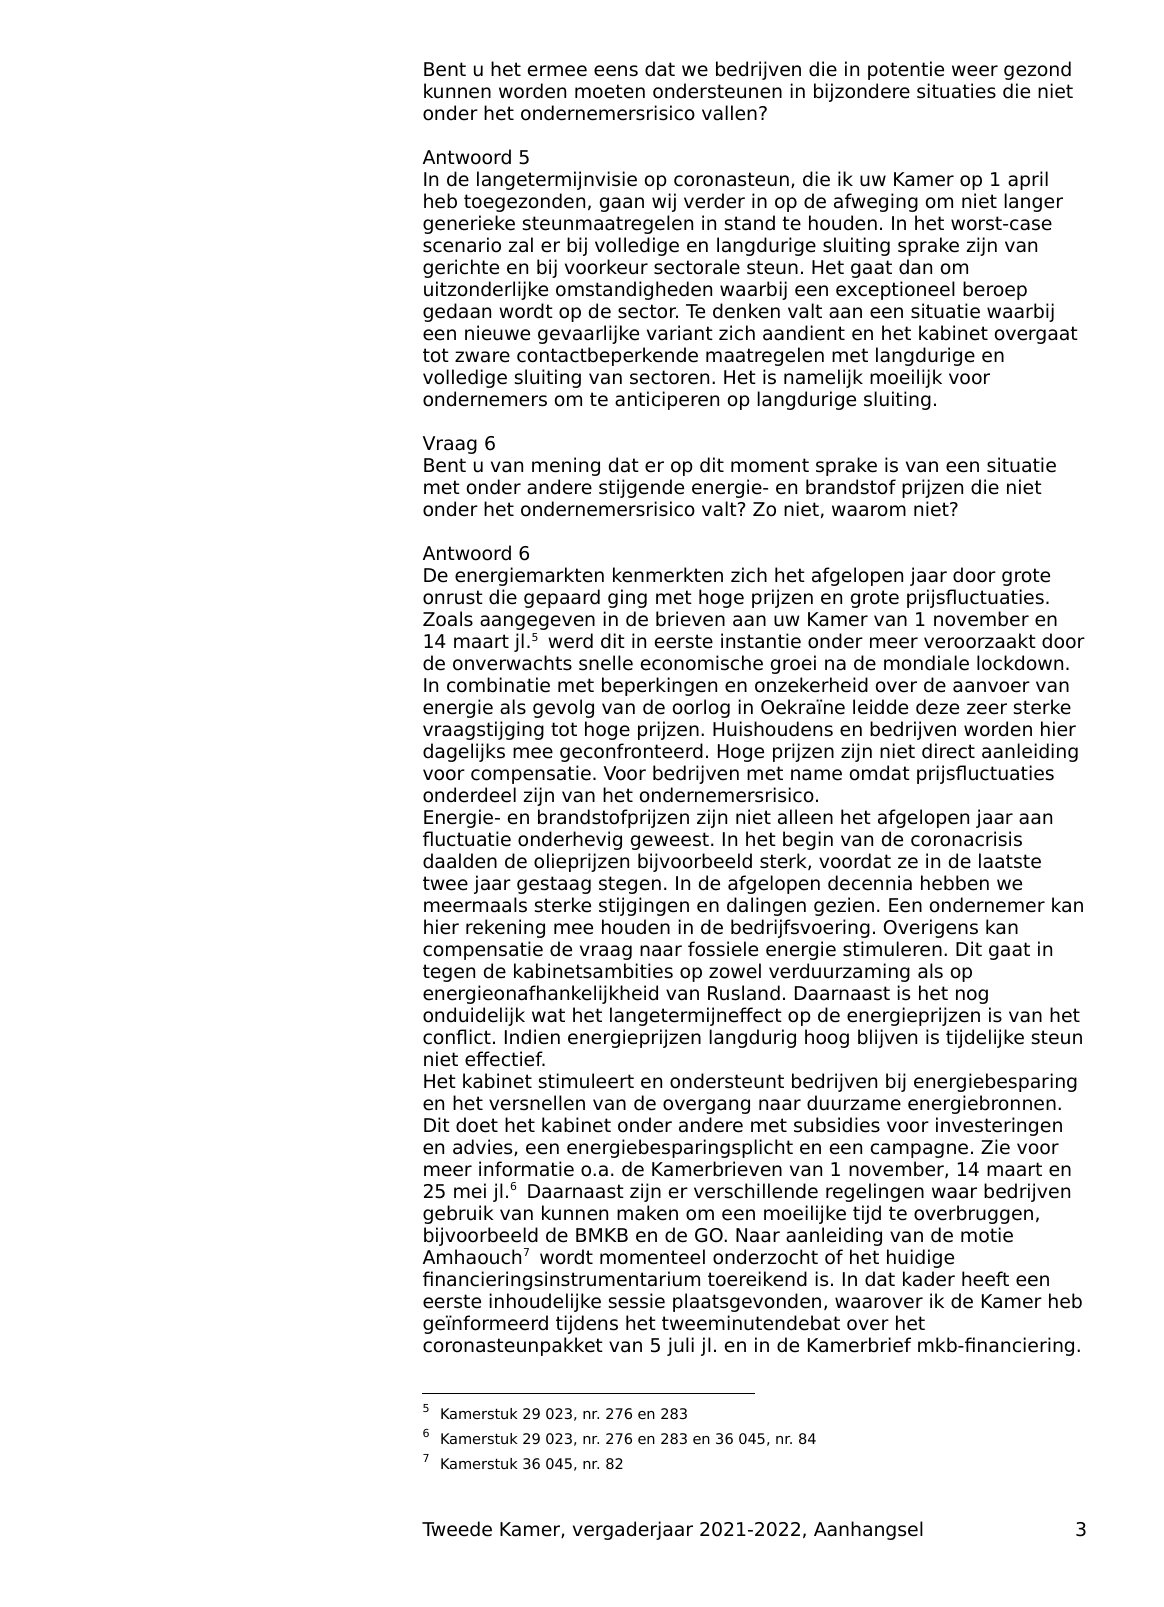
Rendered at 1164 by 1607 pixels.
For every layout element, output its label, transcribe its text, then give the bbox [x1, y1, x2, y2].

text Antwoord 5 [422, 147, 1087, 169]
text Het kabinet stimuleert en ondersteunt bedrijven bij energiebesparing en het versnellen van de overgang naar duurzame energiebronnen. Dit doet het kabinet onder andere met subsidies voor investeringen en advies, een energiebesparingsplicht en een campagne. Zie voor meer informatie o.a. de Kamerbrieven van 1 november, 14 maart en 25 mei jl. Daarnaast zijn er verschillende regelingen waar bedrijven gebruik van kunnen maken om een moeilijke tijd te overbruggen, bijvoorbeeld de BMKB en de GO. Naar aanleiding van de motie Amhaouch wordt momenteel onderzocht of het huidige financieringsinstrumentarium toereikend is. In dat kader heeft een eerste inhoudelijke sessie plaatsgevonden, waarover ik de Kamer heb geïnformeerd tijdens het tweeminutendebat over het coronasteunpakket van 5 juli jl. en in de Kamerbrief mkb-financiering. [422, 1071, 1087, 1356]
text Antwoord 6 [422, 543, 1087, 565]
text Kamerstuk 29 023, nr. 276 en 283 [422, 1402, 1087, 1424]
text De energiemarkten kenmerkten zich het afgelopen jaar door grote onrust die gepaard ging met hoge prijzen en grote prijsfluctuaties. Zoals aangegeven in de brieven aan uw Kamer van 1 november en 14 maart jl. werd dit in eerste instantie onder meer veroorzaakt door de onverwachts snelle economische groei na de mondiale lockdown. In combinatie met beperkingen en onzekerheid over de aanvoer van energie als gevolg van de oorlog in Oekraïne leidde deze zeer sterke vraagstijging tot hoge prijzen. Huishoudens en bedrijven worden hier dagelijks mee geconfronteerd. Hoge prijzen zijn niet direct aanleiding voor compensatie. Voor bedrijven met name omdat prijsfluctuaties onderdeel zijn van het ondernemersrisico. [422, 565, 1087, 807]
text Energie- en brandstofprijzen zijn niet alleen het afgelopen jaar aan fluctuatie onderhevig geweest. In het begin van de coronacrisis daalden de olieprijzen bijvoorbeeld sterk, voordat ze in de laatste twee jaar gestaag stegen. In de afgelopen decennia hebben we meermaals sterke stijgingen en dalingen gezien. Een ondernemer kan hier rekening mee houden in de bedrijfsvoering. Overigens kan compensatie de vraag naar fossiele energie stimuleren. Dit gaat in tegen de kabinetsambities op zowel verduurzaming als op energieonafhankelijkheid van Rusland. Daarnaast is het nog onduidelijk wat het langetermijneffect op de energieprijzen is van het conflict. Indien energieprijzen langdurig hoog blijven is tijdelijke steun niet effectief. [422, 807, 1087, 1071]
text Kamerstuk 29 023, nr. 276 en 283 en 36 045, nr. 84 [422, 1427, 1087, 1449]
text Bent u het ermee eens dat we bedrijven die in potentie weer gezond kunnen worden moeten ondersteunen in bijzondere situaties die niet onder het ondernemersrisico vallen? [422, 59, 1087, 125]
text In de langetermijnvisie op coronasteun, die ik uw Kamer op 1 april heb toegezonden, gaan wij verder in op de afweging om niet langer generieke steunmaatregelen in stand te houden. In het worst-case scenario zal er bij volledige en langdurige sluiting sprake zijn van gerichte en bij voorkeur sectorale steun. Het gaat dan om uitzonderlijke omstandigheden waarbij een exceptioneel beroep gedaan wordt op de sector. Te denken valt aan een situatie waarbij een nieuwe gevaarlijke variant zich aandient en het kabinet overgaat tot zware contactbeperkende maatregelen met langdurige en volledige sluiting van sectoren. Het is namelijk moeilijk voor ondernemers om te anticiperen op langdurige sluiting. [422, 169, 1087, 411]
text Kamerstuk 36 045, nr. 82 [422, 1452, 1087, 1474]
text Vraag 6 [422, 433, 1087, 455]
text Bent u van mening dat er op dit moment sprake is van een situatie met onder andere stijgende energie- en brandstof prijzen die niet onder het ondernemersrisico valt? Zo niet, waarom niet? [422, 455, 1087, 521]
